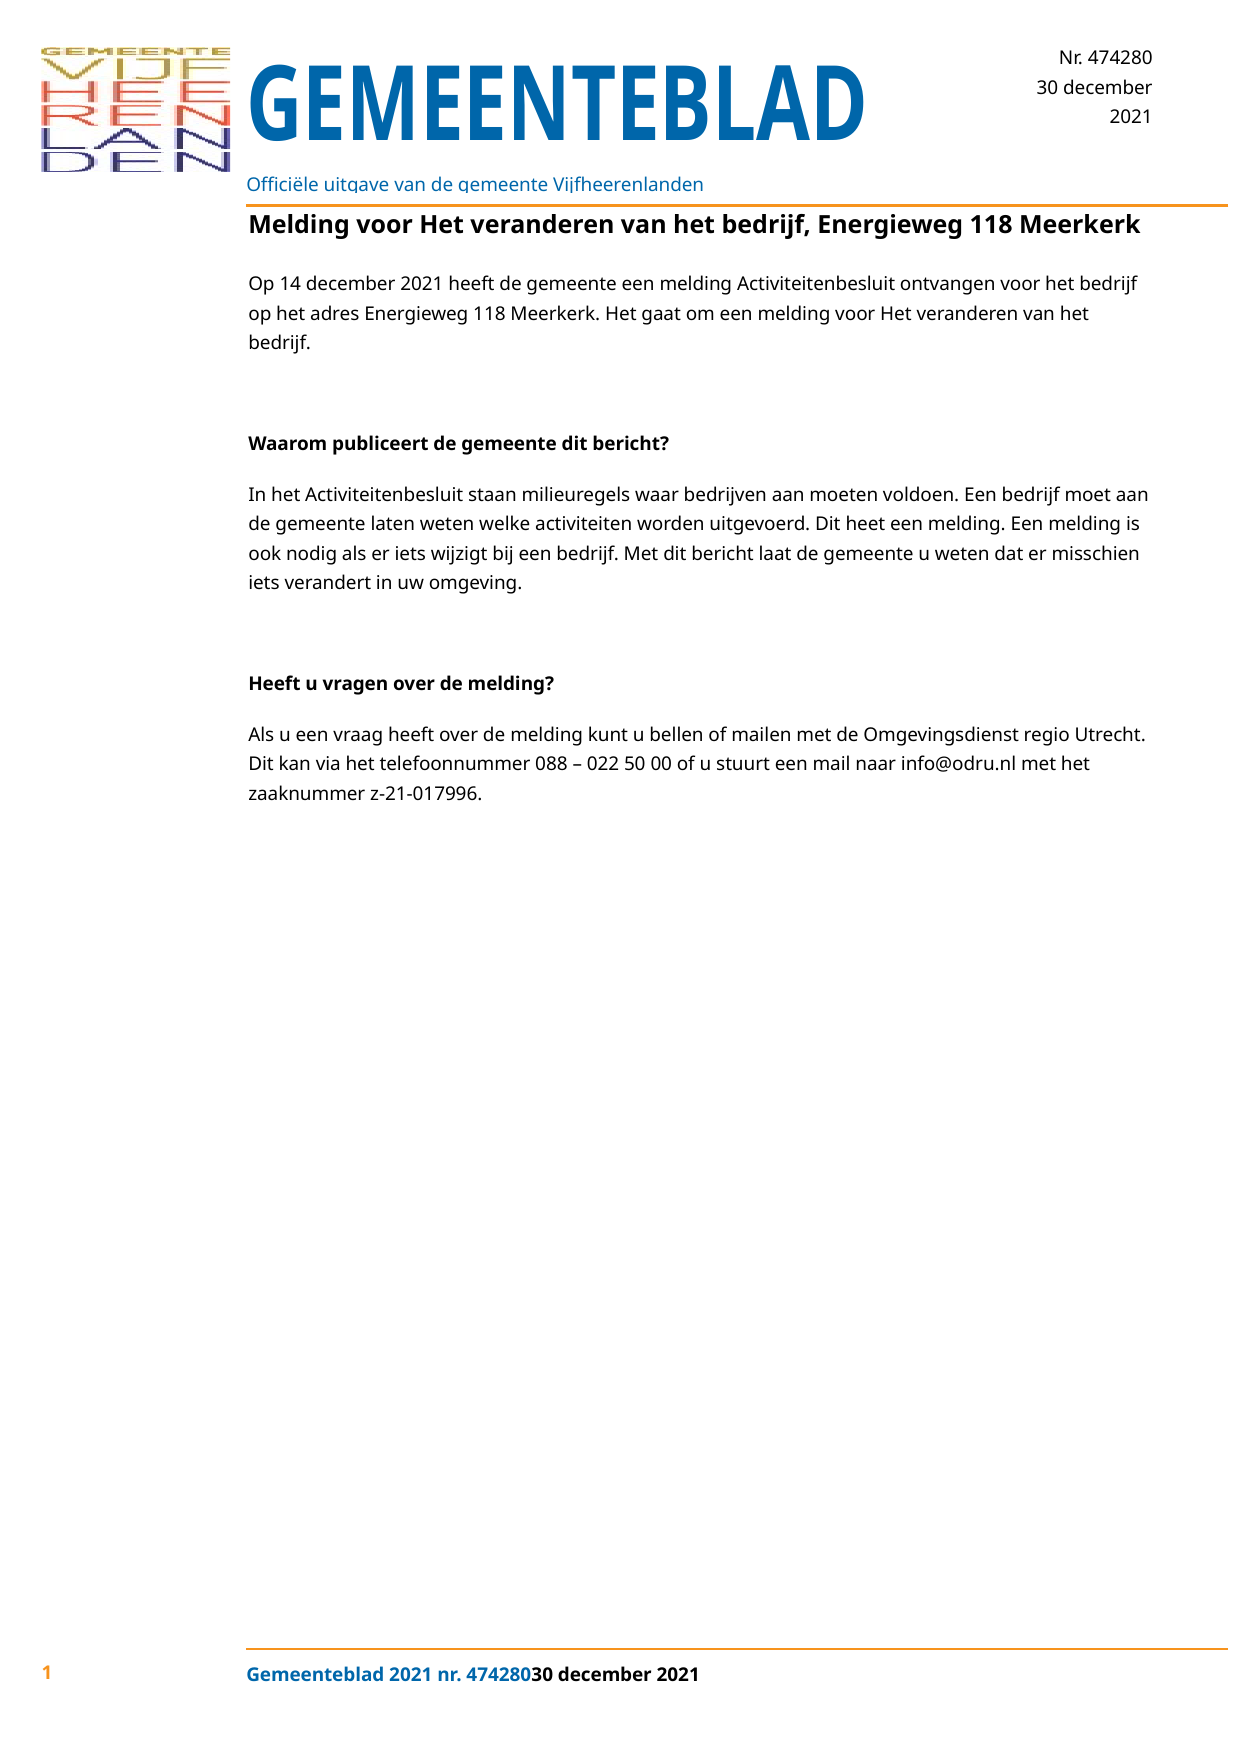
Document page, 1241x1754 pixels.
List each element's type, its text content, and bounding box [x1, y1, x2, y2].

text Melding voor Het veranderen van het bedrijf, Energieweg 118 Meerkerk [248, 207, 1152, 241]
picture [41, 47, 231, 172]
text Heeft u vragen over de melding? [248, 670, 1152, 696]
text Waarom publiceert de gemeente dit bericht? [248, 430, 1152, 456]
text Op 14 december 2021 heeft de gemeente een melding Activiteitenbesluit ontvangen voor het bedrijf op het adres Energieweg 118 Meerkerk. Het gaat om een melding voor Het veranderen van het bedrijf. [248, 270, 1152, 355]
text Als u een vraag heeft over de melding kunt u bellen of mailen met de Omgevingsdienst regio Utrecht. Dit kan via het telefoonnummer 088 – 022 50 00 of u stuurt een mail naar info@odru.nl met het zaaknummer z-21-017996. [248, 721, 1152, 806]
text In het Activiteitenbesluit staan milieuregels waar bedrijven aan moeten voldoen. Een bedrijf moet aan de gemeente laten weten welke activiteiten worden uitgevoerd. Dit heet een melding. Een melding is ook nodig als er iets wijzigt bij een bedrijf. Met dit bericht laat de gemeente u weten dat er misschien iets verandert in uw omgeving. [248, 481, 1152, 595]
